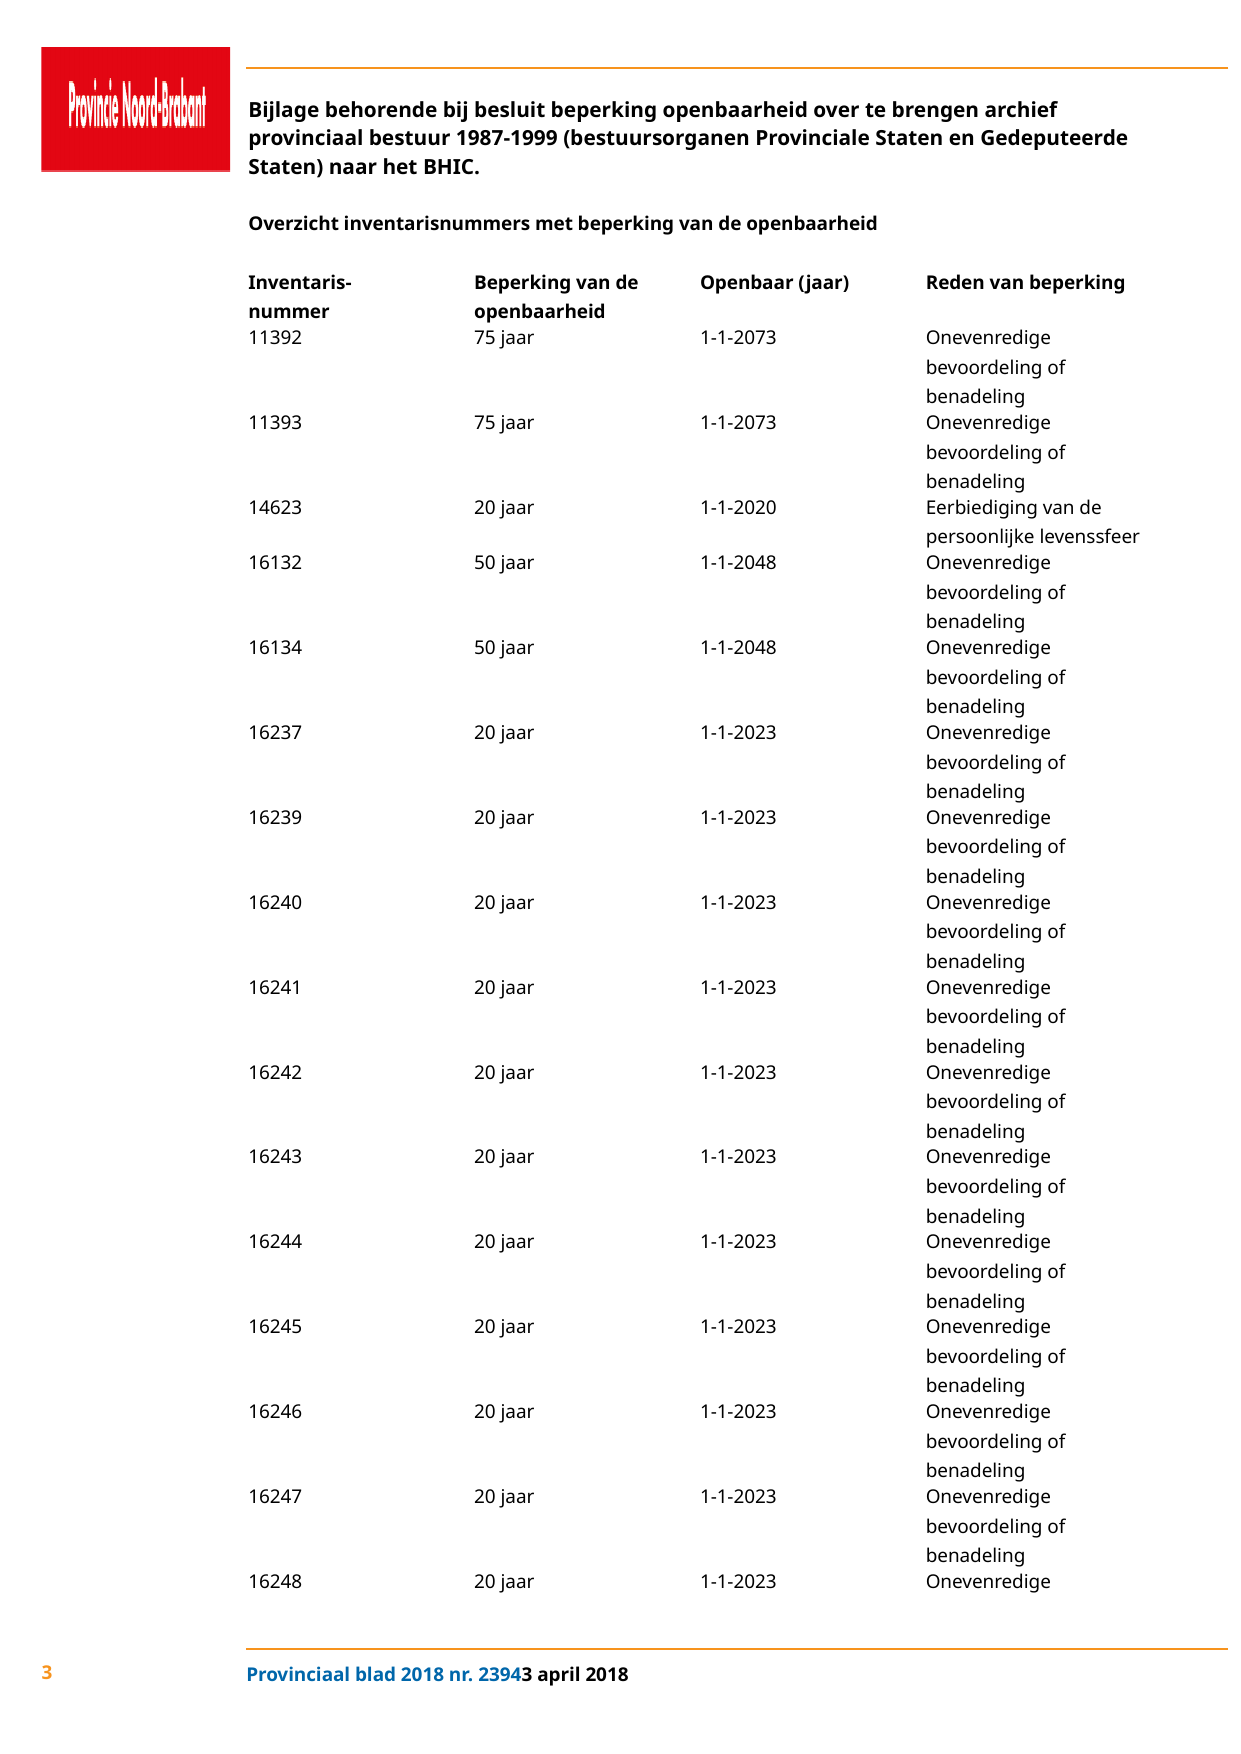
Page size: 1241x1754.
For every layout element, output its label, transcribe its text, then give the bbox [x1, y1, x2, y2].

table_cell 1-1-2073 [700, 409, 926, 494]
table_cell 20 jaar [474, 974, 700, 1059]
table_cell 16134 [248, 634, 474, 719]
table_header Openbaar (jaar) [700, 269, 926, 324]
table_cell 20 jaar [474, 1568, 700, 1594]
table_cell 1-1-2073 [700, 324, 926, 409]
table_cell Onevenredige bevoordeling of benadeling [926, 1229, 1152, 1313]
table_cell 14623 [248, 494, 474, 549]
table_cell 1-1-2023 [700, 1144, 926, 1229]
table_cell 20 jaar [474, 1229, 700, 1313]
table_cell 16248 [248, 1568, 474, 1594]
table_cell 1-1-2020 [700, 494, 926, 549]
table_cell 20 jaar [474, 1483, 700, 1568]
table_cell 1-1-2023 [700, 804, 926, 889]
table_cell 20 jaar [474, 889, 700, 974]
table_cell Eerbiediging van de persoonlijke levenssfeer [926, 494, 1152, 549]
table_cell 16242 [248, 1059, 474, 1144]
table_cell Onevenredige bevoordeling of benadeling [926, 804, 1152, 889]
table_cell 1-1-2023 [700, 719, 926, 804]
table_cell 75 jaar [474, 324, 700, 409]
table_cell 16243 [248, 1144, 474, 1229]
table_cell Onevenredige bevoordeling of benadeling [926, 1399, 1152, 1483]
table_cell Onevenredige bevoordeling of benadeling [926, 324, 1152, 409]
table_cell 16237 [248, 719, 474, 804]
table_cell 16246 [248, 1399, 474, 1483]
table_cell 1-1-2023 [700, 1568, 926, 1594]
table_cell 20 jaar [474, 804, 700, 889]
table_cell 16241 [248, 974, 474, 1059]
table_cell 20 jaar [474, 1059, 700, 1144]
table_cell 1-1-2023 [700, 1399, 926, 1483]
table_cell 1-1-2023 [700, 1229, 926, 1313]
table_cell Onevenredige bevoordeling of benadeling [926, 974, 1152, 1059]
table_cell 1-1-2023 [700, 1059, 926, 1144]
table_header Beperking van de openbaarheid [474, 269, 700, 324]
table_cell 11393 [248, 409, 474, 494]
table_cell 20 jaar [474, 1314, 700, 1398]
table_cell Onevenredige bevoordeling of benadeling [926, 889, 1152, 974]
table_cell Onevenredige bevoordeling of benadeling [926, 1144, 1152, 1229]
table_cell Onevenredige [926, 1568, 1152, 1594]
text Bijlage behorende bij besluit beperking openbaarheid over te brengen archief provinciaal bestuur 1987-1999 (bestuursorganen Provinciale Staten en Gedeputeerde Staten) naar het BHIC. [248, 95, 1152, 180]
table_cell 1-1-2023 [700, 974, 926, 1059]
table_cell Onevenredige bevoordeling of benadeling [926, 719, 1152, 804]
table_cell Onevenredige bevoordeling of benadeling [926, 1483, 1152, 1568]
table_header Inventaris- nummer [248, 269, 474, 324]
table_cell 1-1-2048 [700, 634, 926, 719]
table_cell 16244 [248, 1229, 474, 1313]
table_cell 1-1-2048 [700, 550, 926, 634]
table_cell 50 jaar [474, 550, 700, 634]
table_cell 20 jaar [474, 719, 700, 804]
table_cell 20 jaar [474, 1144, 700, 1229]
table_cell 11392 [248, 324, 474, 409]
table_header Reden van beperking [926, 269, 1152, 324]
table_cell 16239 [248, 804, 474, 889]
table_cell 16245 [248, 1314, 474, 1398]
table_cell 20 jaar [474, 494, 700, 549]
text Overzicht inventarisnummers met beperking van de openbaarheid [248, 210, 1152, 236]
table_cell Onevenredige bevoordeling of benadeling [926, 634, 1152, 719]
table_cell Onevenredige bevoordeling of benadeling [926, 550, 1152, 634]
table_cell Onevenredige bevoordeling of benadeling [926, 409, 1152, 494]
table_cell 1-1-2023 [700, 889, 926, 974]
table_cell Onevenredige bevoordeling of benadeling [926, 1314, 1152, 1398]
table_cell 1-1-2023 [700, 1314, 926, 1398]
table_cell 16247 [248, 1483, 474, 1568]
picture [41, 47, 231, 172]
table_cell 75 jaar [474, 409, 700, 494]
table_cell Onevenredige bevoordeling of benadeling [926, 1059, 1152, 1144]
table_cell 16132 [248, 550, 474, 634]
table_cell 16240 [248, 889, 474, 974]
table_cell 20 jaar [474, 1399, 700, 1483]
table_cell 1-1-2023 [700, 1483, 926, 1568]
table_cell 50 jaar [474, 634, 700, 719]
